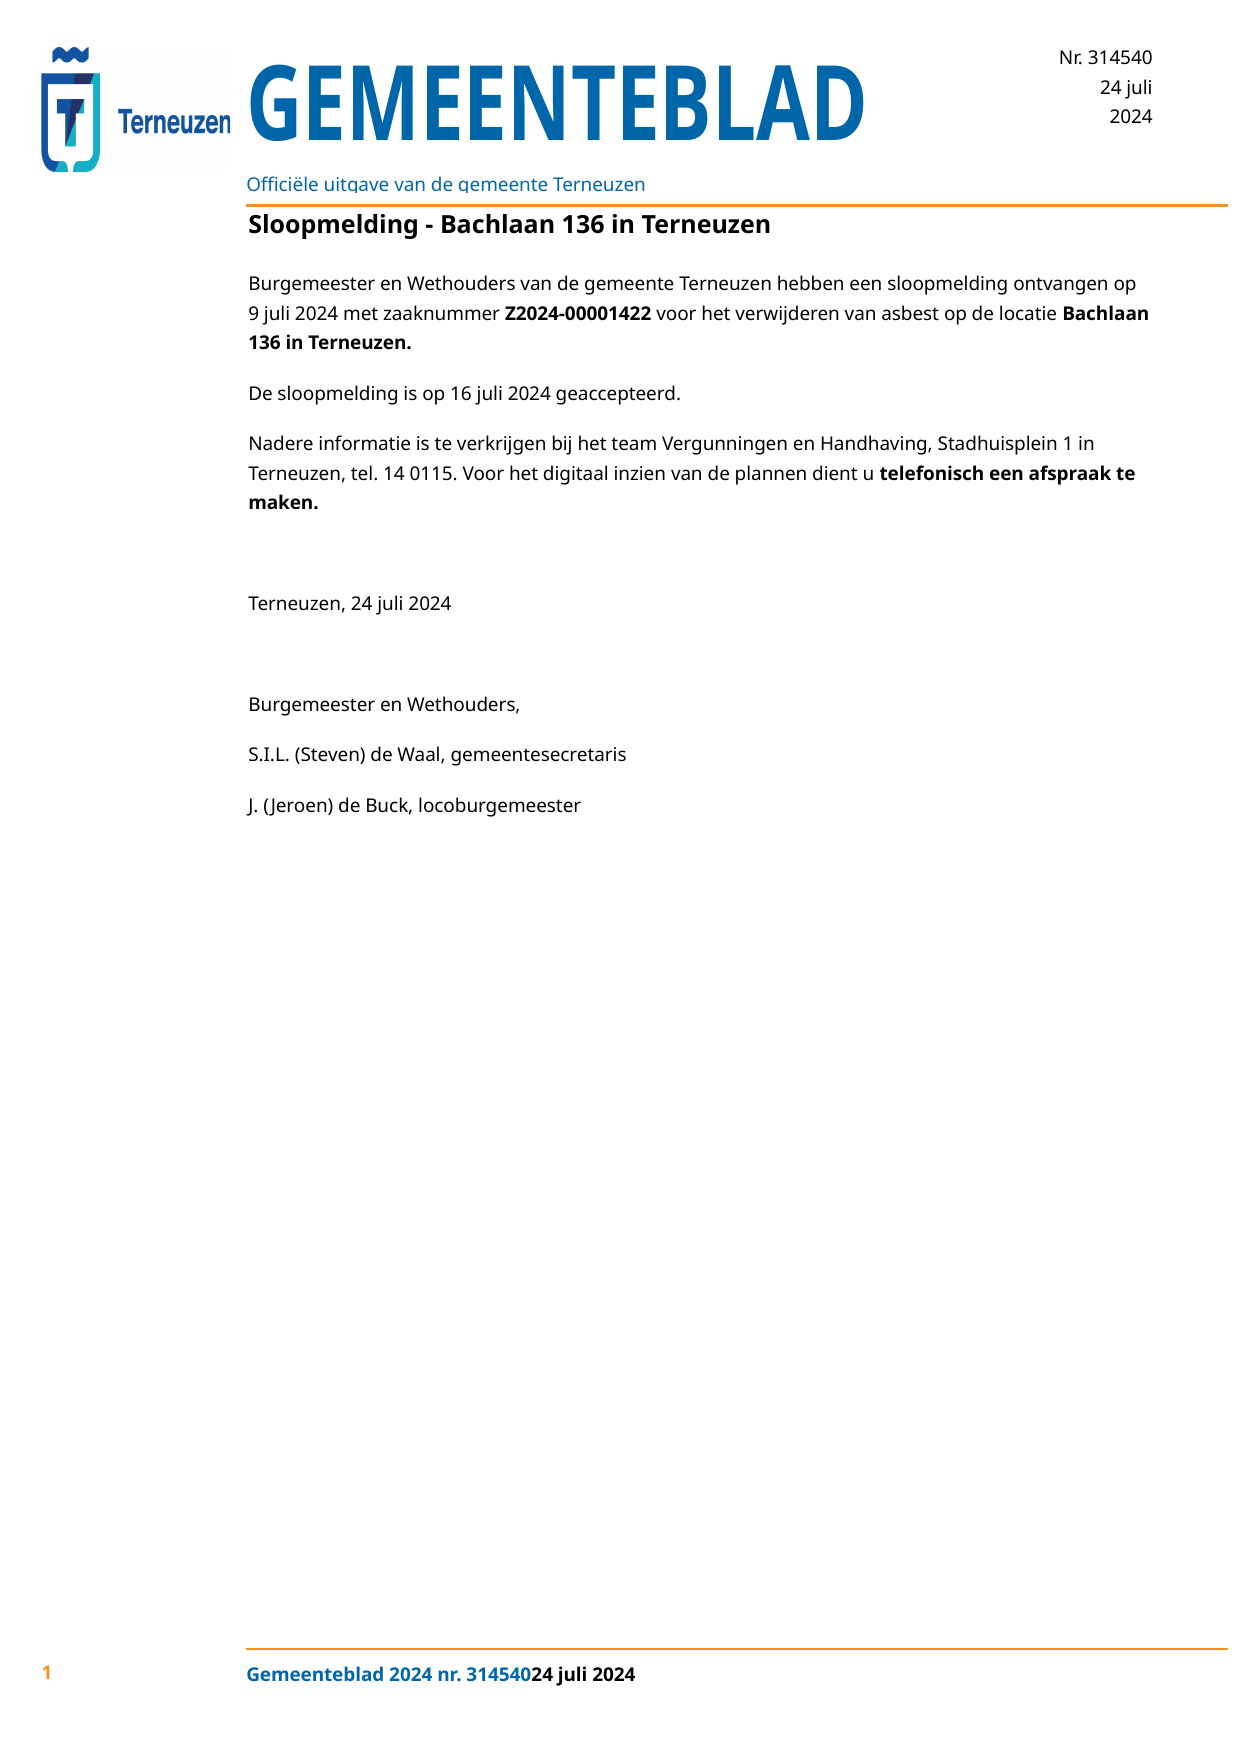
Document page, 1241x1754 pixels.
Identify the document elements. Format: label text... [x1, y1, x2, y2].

text Nadere informatie is te verkrijgen bij het team Vergunningen en Handhaving, Stadhuisplein 1 in Terneuzen, tel. 14 0115. Voor het digitaal inzien van de plannen dient u telefonisch een afspraak te maken. [248, 430, 1152, 515]
text S.I.L. (Steven) de Waal, gemeentesecretaris [248, 742, 1152, 767]
text Terneuzen, 24 juli 2024 [248, 590, 1152, 616]
text J. (Jeroen) de Buck, locoburgemeester [248, 792, 1152, 818]
text Burgemeester en Wethouders van de gemeente Terneuzen hebben een sloopmelding ontvangen op 9 juli 2024 met zaaknummer Z2024-00001422 voor het verwijderen van asbest op de locatie Bachlaan 136 in Terneuzen. [248, 270, 1152, 355]
text De sloopmelding is op 16 juli 2024 geaccepteerd. [248, 380, 1152, 406]
picture [41, 47, 231, 172]
text Sloopmelding - Bachlaan 136 in Terneuzen [248, 207, 1152, 241]
text Burgemeester en Wethouders, [248, 691, 1152, 717]
